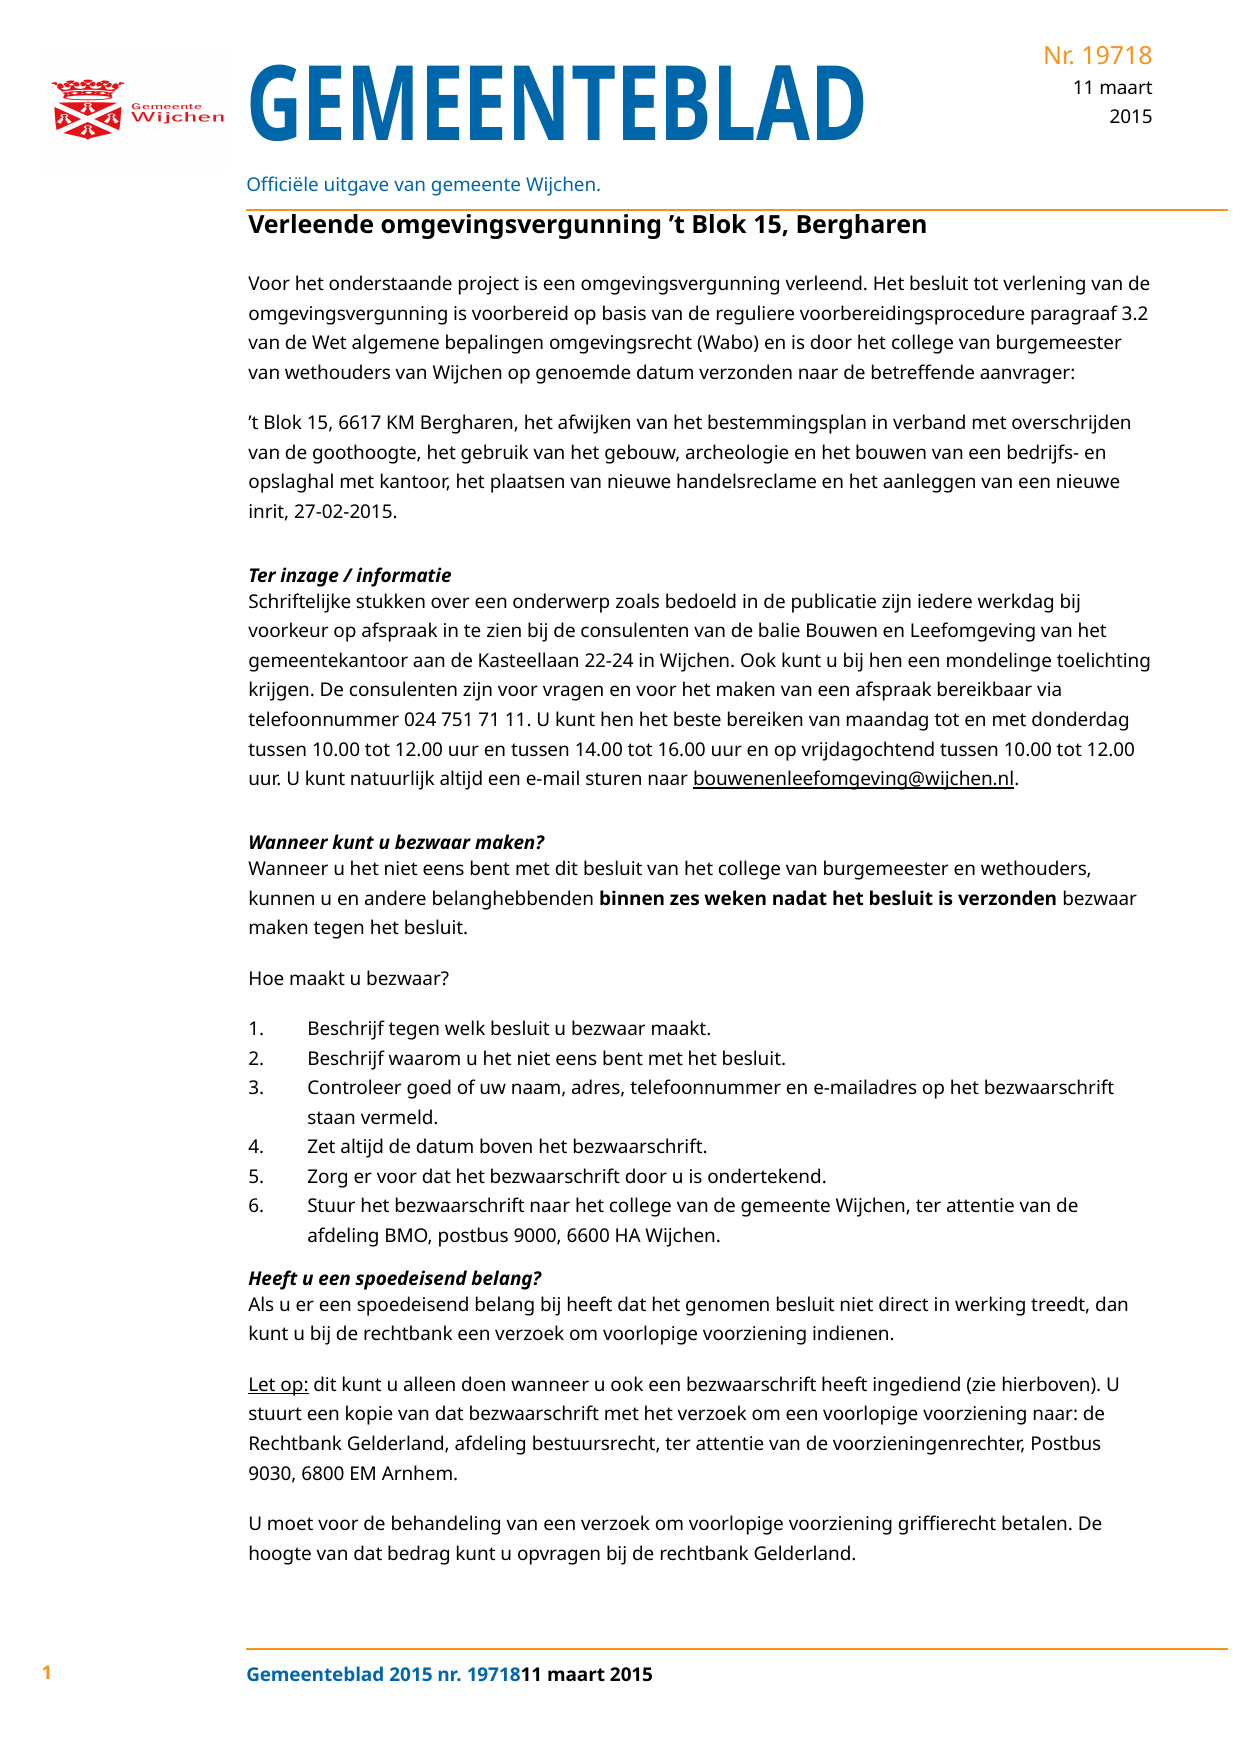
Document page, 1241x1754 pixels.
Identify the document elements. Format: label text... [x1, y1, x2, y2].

text Wanneer kunt u bezwaar maken? [248, 829, 1152, 855]
text Ter inzage / informatie [248, 562, 1152, 588]
text Wanneer u het niet eens bent met dit besluit van het college van burgemeester en wethouders, kunnen u en andere belanghebbenden binnen zes weken nadat het besluit is verzonden bezwaar maken tegen het besluit. [248, 855, 1152, 940]
list Beschrijf tegen welk besluit u bezwaar maakt. [248, 1015, 1152, 1041]
text Voor het onderstaande project is een omgevingsvergunning verleend. Het besluit tot verlening van de omgevingsvergunning is voorbereid op basis van de reguliere voorbereidingsprocedure paragraaf 3.2 van de Wet algemene bepalingen omgevingsrecht (Wabo) en is door het college van burgemeester van wethouders van Wijchen op genoemde datum verzonden naar de betreffende aanvrager: [248, 270, 1152, 385]
list Controleer goed of uw naam, adres, telefoonnummer en e-mailadres op het bezwaarschrift staan vermeld. [248, 1074, 1152, 1129]
text Verleende omgevingsvergunning ’t Blok 15, Bergharen [248, 211, 1152, 241]
text Heeft u een spoedeisend belang? [248, 1265, 1152, 1291]
picture [41, 47, 231, 172]
list Zorg er voor dat het bezwaarschrift door u is ondertekend. [248, 1163, 1152, 1189]
text U moet voor de behandeling van een verzoek om voorlopige voorziening griffierecht betalen. De hoogte van dat bedrag kunt u opvragen bij de rechtbank Gelderland. [248, 1510, 1152, 1566]
text Let op: dit kunt u alleen doen wanneer u ook een bezwaarschrift heeft ingediend (zie hierboven). U stuurt een kopie van dat bezwaarschrift met het verzoek om een voorlopige voorziening naar: de Rechtbank Gelderland, afdeling bestuursrecht, ter attentie van de voorzieningenrechter, Postbus 9030, 6800 EM Arnhem. [248, 1371, 1152, 1486]
text Hoe maakt u bezwaar? [248, 965, 1152, 990]
list Zet altijd de datum boven het bezwaarschrift. [248, 1133, 1152, 1159]
text Als u er een spoedeisend belang bij heeft dat het genomen besluit niet direct in werking treedt, dan kunt u bij de rechtbank een verzoek om voorlopige voorziening indienen. [248, 1291, 1152, 1346]
text ’t Blok 15, 6617 KM Bergharen, het afwijken van het bestemmingsplan in verband met overschrijden van de goothoogte, het gebruik van het gebouw, archeologie en het bouwen van een bedrijfs- en opslaghal met kantoor, het plaatsen van nieuwe handelsreclame en het aanleggen van een nieuwe inrit, 27-02-2015. [248, 409, 1152, 524]
list Beschrijf waarom u het niet eens bent met het besluit. [248, 1045, 1152, 1070]
list Stuur het bezwaarschrift naar het college van de gemeente Wijchen, ter attentie van de afdeling BMO, postbus 9000, 6600 HA Wijchen. [248, 1193, 1152, 1248]
text Schriftelijke stukken over een onderwerp zoals bedoeld in de publicatie zijn iedere werkdag bij voorkeur op afspraak in te zien bij de consulenten van de balie Bouwen en Leefomgeving van het gemeentekantoor aan de Kasteellaan 22-24 in Wijchen. Ook kunt u bij hen een mondelinge toelichting krijgen. De consulenten zijn voor vragen en voor het maken van een afspraak bereikbaar via telefoonnummer 024 751 71 11. U kunt hen het beste bereiken van maandag tot en met donderdag tussen 10.00 tot 12.00 uur en tussen 14.00 tot 16.00 uur en op vrijdagochtend tussen 10.00 tot 12.00 uur. U kunt natuurlijk altijd een e-mail sturen naar bouwenenleefomgeving@wijchen.nl. [248, 588, 1152, 791]
